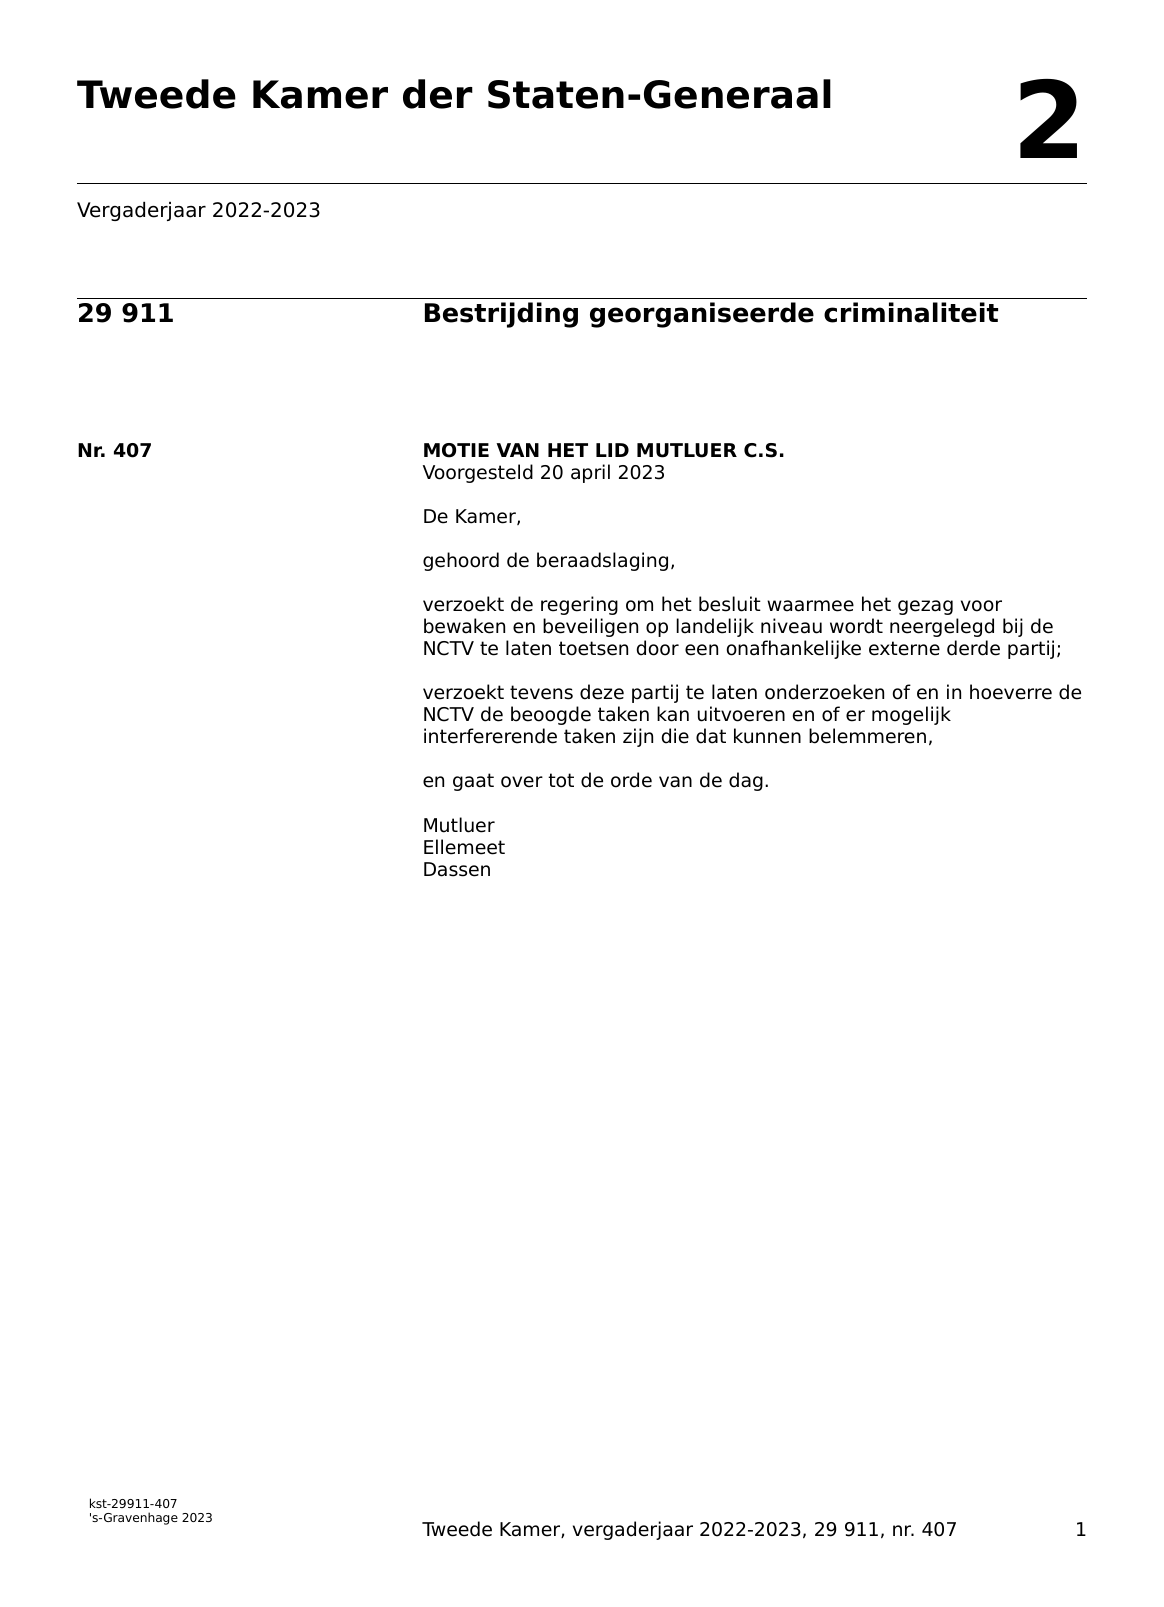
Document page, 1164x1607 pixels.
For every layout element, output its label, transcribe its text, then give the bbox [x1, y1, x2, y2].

subtitle 29 911 Bestrijding georganiseerde criminaliteit [77, 299, 1087, 329]
text De Kamer, [422, 506, 1087, 528]
table_header 2 [886, 59, 1087, 183]
text Mutluer [422, 814, 1087, 837]
text verzoekt tevens deze partij te laten onderzoeken of en in hoeverre de NCTV de beoogde taken kan uitvoeren en of er mogelijk interfererende taken zijn die dat kunnen belemmeren, [422, 682, 1087, 748]
table_header Tweede Kamer der Staten-Generaal [77, 59, 886, 183]
subtitle Nr. 407 MOTIE VAN HET LID MUTLUER C.S. [77, 440, 1087, 462]
text verzoekt de regering om het besluit waarmee het gezag voor bewaken en beveiligen op landelijk niveau wordt neergelegd bij de NCTV te laten toetsen door een onafhankelijke externe derde partij; [422, 594, 1087, 660]
table_cell Vergaderjaar 2022-2023 [77, 184, 1087, 298]
text Dassen [422, 858, 1087, 881]
text 's-Gravenhage 2023 [88, 1511, 323, 1525]
text en gaat over tot de orde van de dag. [422, 770, 1087, 792]
text kst-29911-407 [88, 1497, 323, 1511]
text Voorgesteld 20 april 2023 [422, 462, 1087, 484]
text gehoord de beraadslaging, [422, 550, 1087, 572]
text Ellemeet [422, 837, 1087, 858]
